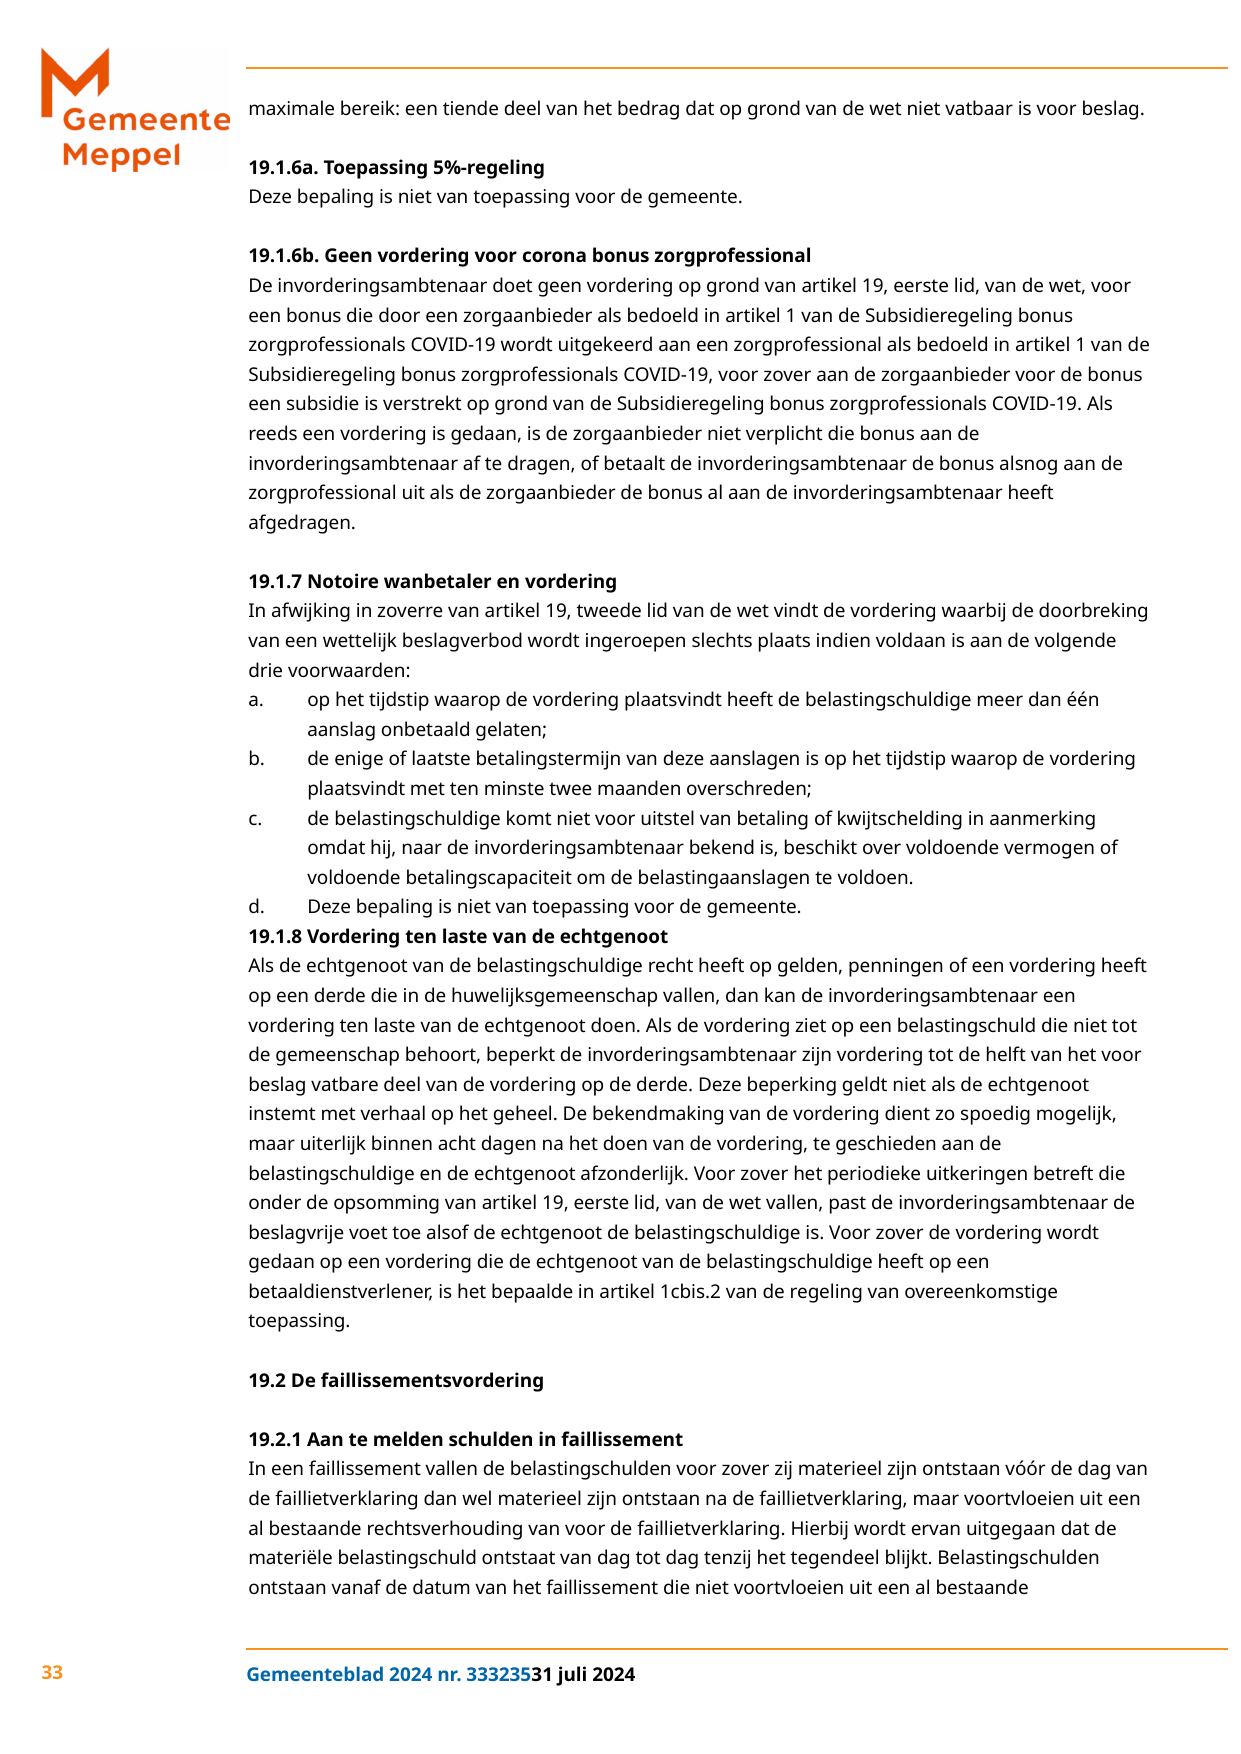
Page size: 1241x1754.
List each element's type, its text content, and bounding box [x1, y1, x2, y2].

text 19.1.6b. Geen vordering voor corona bonus zorgprofessional [248, 243, 1152, 268]
text 19.1.6a. Toepassing 5%-regeling [248, 154, 1152, 180]
text In een faillissement vallen de belastingschulden voor zover zij materieel zijn ontstaan vóór de dag van de faillietverklaring dan wel materieel zijn ontstaan na de faillietverklaring, maar voortvloeien uit een al bestaande rechtsverhouding van voor de faillietverklaring. Hierbij wordt ervan uitgegaan dat de materiële belastingschuld ontstaat van dag tot dag tenzij het tegendeel blijkt. Belastingschulden ontstaan vanaf de datum van het faillissement die niet voortvloeien uit een al bestaande [248, 1456, 1152, 1600]
text 19.1.8 Vordering ten laste van de echtgenoot [248, 923, 1152, 949]
list Deze bepaling is niet van toepassing voor de gemeente. [248, 893, 1152, 919]
text maximale bereik: een tiende deel van het bedrag dat op grond van de wet niet vatbaar is voor beslag. [248, 95, 1152, 121]
text Als de echtgenoot van de belastingschuldige recht heeft op gelden, penningen of een vordering heeft op een derde die in de huwelijksgemeenschap vallen, dan kan de invorderingsambtenaar een vordering ten laste van de echtgenoot doen. Als de vordering ziet op een belastingschuld die niet tot de gemeenschap behoort, beperkt de invorderingsambtenaar zijn vordering tot de helft van het voor beslag vatbare deel van de vordering op de derde. Deze beperking geldt niet als de echtgenoot instemt met verhaal op het geheel. De bekendmaking van de vordering dient zo spoedig mogelijk, maar uiterlijk binnen acht dagen na het doen van de vordering, te geschieden aan de belastingschuldige en de echtgenoot afzonderlijk. Voor zover het periodieke uitkeringen betreft die onder de opsomming van artikel 19, eerste lid, van de wet vallen, past de invorderingsambtenaar de beslagvrije voet toe alsof de echtgenoot de belastingschuldige is. Voor zover de vordering wordt gedaan op een vordering die de echtgenoot van de belastingschuldige heeft op een betaaldienstverlener, is het bepaalde in artikel 1cbis.2 van de regeling van overeenkomstige toepassing. [248, 953, 1152, 1333]
text 19.2 De faillissementsvordering [248, 1367, 1152, 1393]
text De invorderingsambtenaar doet geen vordering op grond van artikel 19, eerste lid, van de wet, voor een bonus die door een zorgaanbieder als bedoeld in artikel 1 van de Subsidieregeling bonus zorgprofessionals COVID-19 wordt uitgekeerd aan een zorgprofessional als bedoeld in artikel 1 van de Subsidieregeling bonus zorgprofessionals COVID-19, voor zover aan de zorgaanbieder voor de bonus een subsidie is verstrekt op grond van de Subsidieregeling bonus zorgprofessionals COVID-19. Als reeds een vordering is gedaan, is de zorgaanbieder niet verplicht die bonus aan de invorderingsambtenaar af te dragen, of betaalt de invorderingsambtenaar de bonus alsnog aan de zorgprofessional uit als de zorgaanbieder de bonus al aan de invorderingsambtenaar heeft afgedragen. [248, 272, 1152, 535]
picture [41, 47, 231, 172]
text 19.2.1 Aan te melden schulden in faillissement [248, 1426, 1152, 1452]
list op het tijdstip waarop de vordering plaatsvindt heeft de belastingschuldige meer dan één aanslag onbetaald gelaten; [248, 686, 1152, 742]
list de enige of laatste betalingstermijn van deze aanslagen is op het tijdstip waarop de vordering plaatsvindt met ten minste twee maanden overschreden; [248, 746, 1152, 801]
text In afwijking in zoverre van artikel 19, tweede lid van de wet vindt de vordering waarbij de doorbreking van een wettelijk beslagverbod wordt ingeroepen slechts plaats indien voldaan is aan de volgende drie voorwaarden: [248, 598, 1152, 683]
text Deze bepaling is niet van toepassing voor de gemeente. [248, 183, 1152, 209]
list de belastingschuldige komt niet voor uitstel van betaling of kwijtschelding in aanmerking omdat hij, naar de invorderingsambtenaar bekend is, beschikt over voldoende vermogen of voldoende betalingscapaciteit om de belastingaanslagen te voldoen. [248, 805, 1152, 890]
text 19.1.7 Notoire wanbetaler en vordering [248, 568, 1152, 594]
